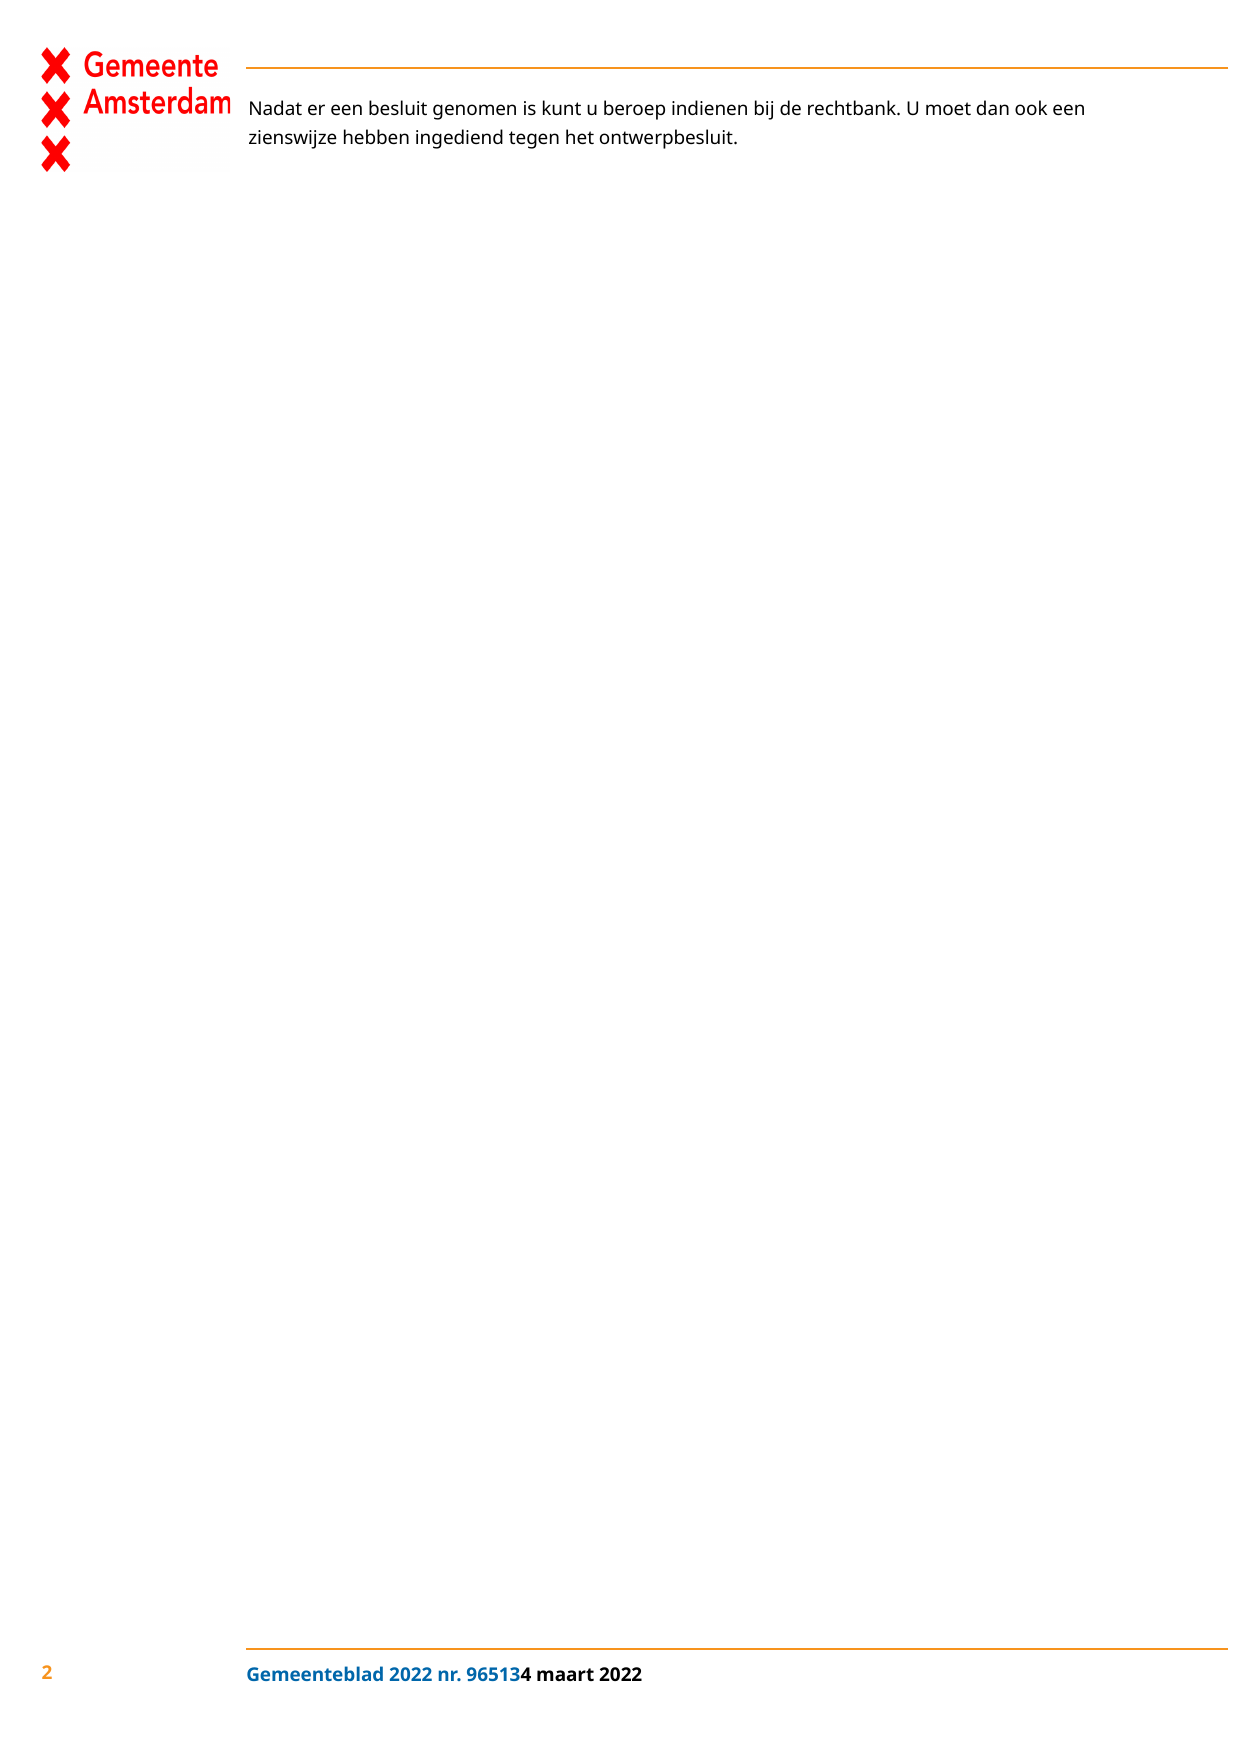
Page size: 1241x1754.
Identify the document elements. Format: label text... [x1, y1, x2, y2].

text Nadat er een besluit genomen is kunt u beroep indienen bij de rechtbank. U moet dan ook een zienswijze hebben ingediend tegen het ontwerpbesluit. [248, 95, 1152, 150]
picture [41, 47, 231, 172]
